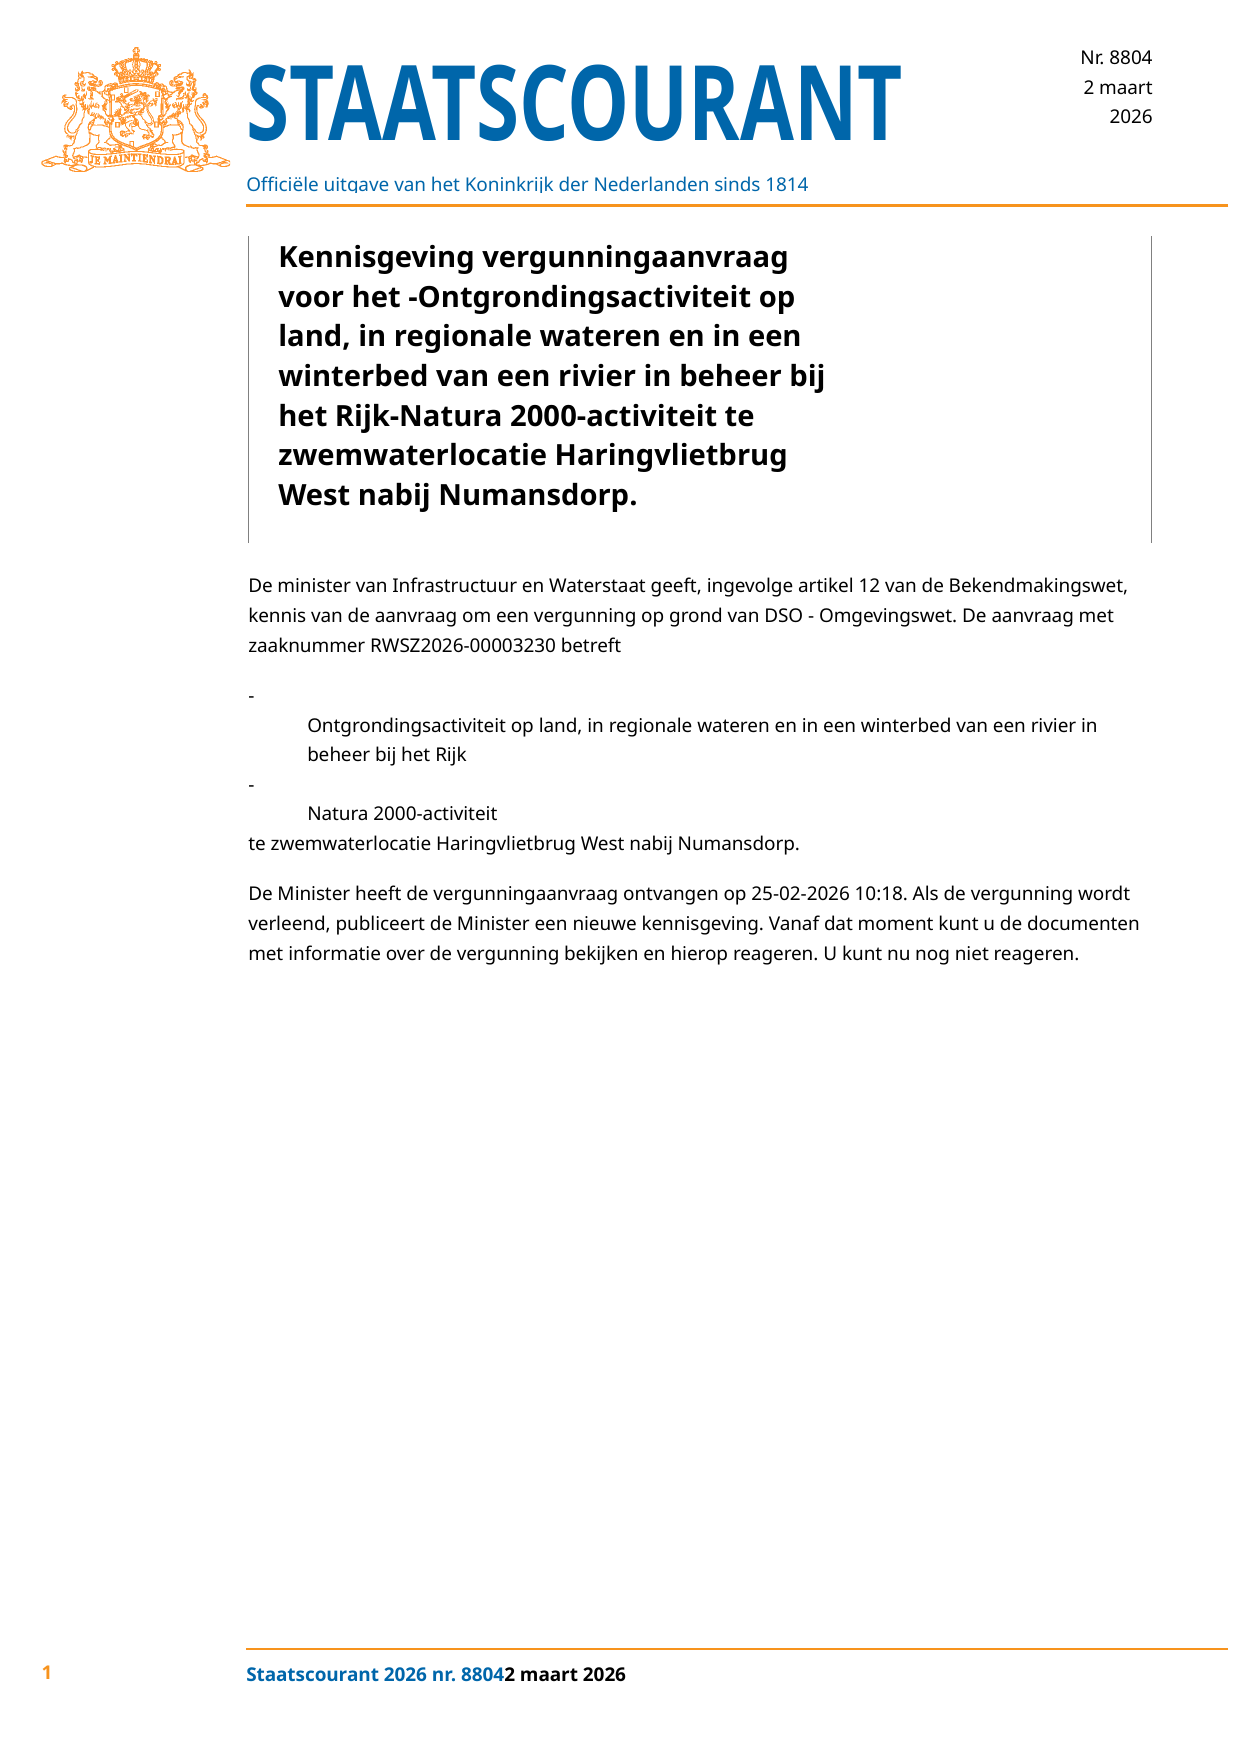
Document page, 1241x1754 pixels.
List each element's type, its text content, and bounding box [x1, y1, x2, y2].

list Ontgrondingsactiviteit op land, in regionale wateren en in een winterbed van een rivier in beheer bij het Rijk [248, 712, 1152, 767]
picture [41, 47, 231, 172]
table_header [850, 414, 1151, 543]
table_header [850, 236, 912, 413]
text te zwemwaterlocatie Haringvlietbrug West nabij Numansdorp. [248, 830, 1152, 856]
picture [912, 236, 1090, 414]
text De Minister heeft de vergunningaanvraag ontvangen op 25-02-2026 10:18. Als de vergunning wordt verleend, publiceert de Minister een nieuwe kennisgeving. Vanaf dat moment kunt u de documenten met informatie over de vergunning bekijken en hierop reageren. U kunt nu nog niet reageren. [248, 881, 1152, 966]
table_header Kennisgeving vergunningaanvraag voor het -Ontgrondingsactiviteit op land, in regionale wateren en in een winterbed van een rivier in beheer bij het Rijk-Natura 2000-activiteit te zwemwaterlocatie Haringvlietbrug West nabij Numansdorp. [249, 236, 850, 543]
list Natura 2000-activiteit [248, 801, 1152, 826]
table_header [1090, 236, 1151, 413]
text De minister van Infrastructuur en Waterstaat geeft, ingevolge artikel 12 van de Bekendmakingswet, kennis van de aanvraag om een vergunning op grond van DSO - Omgevingswet. De aanvraag met zaaknummer RWSZ2026-00003230 betreft [248, 573, 1152, 658]
